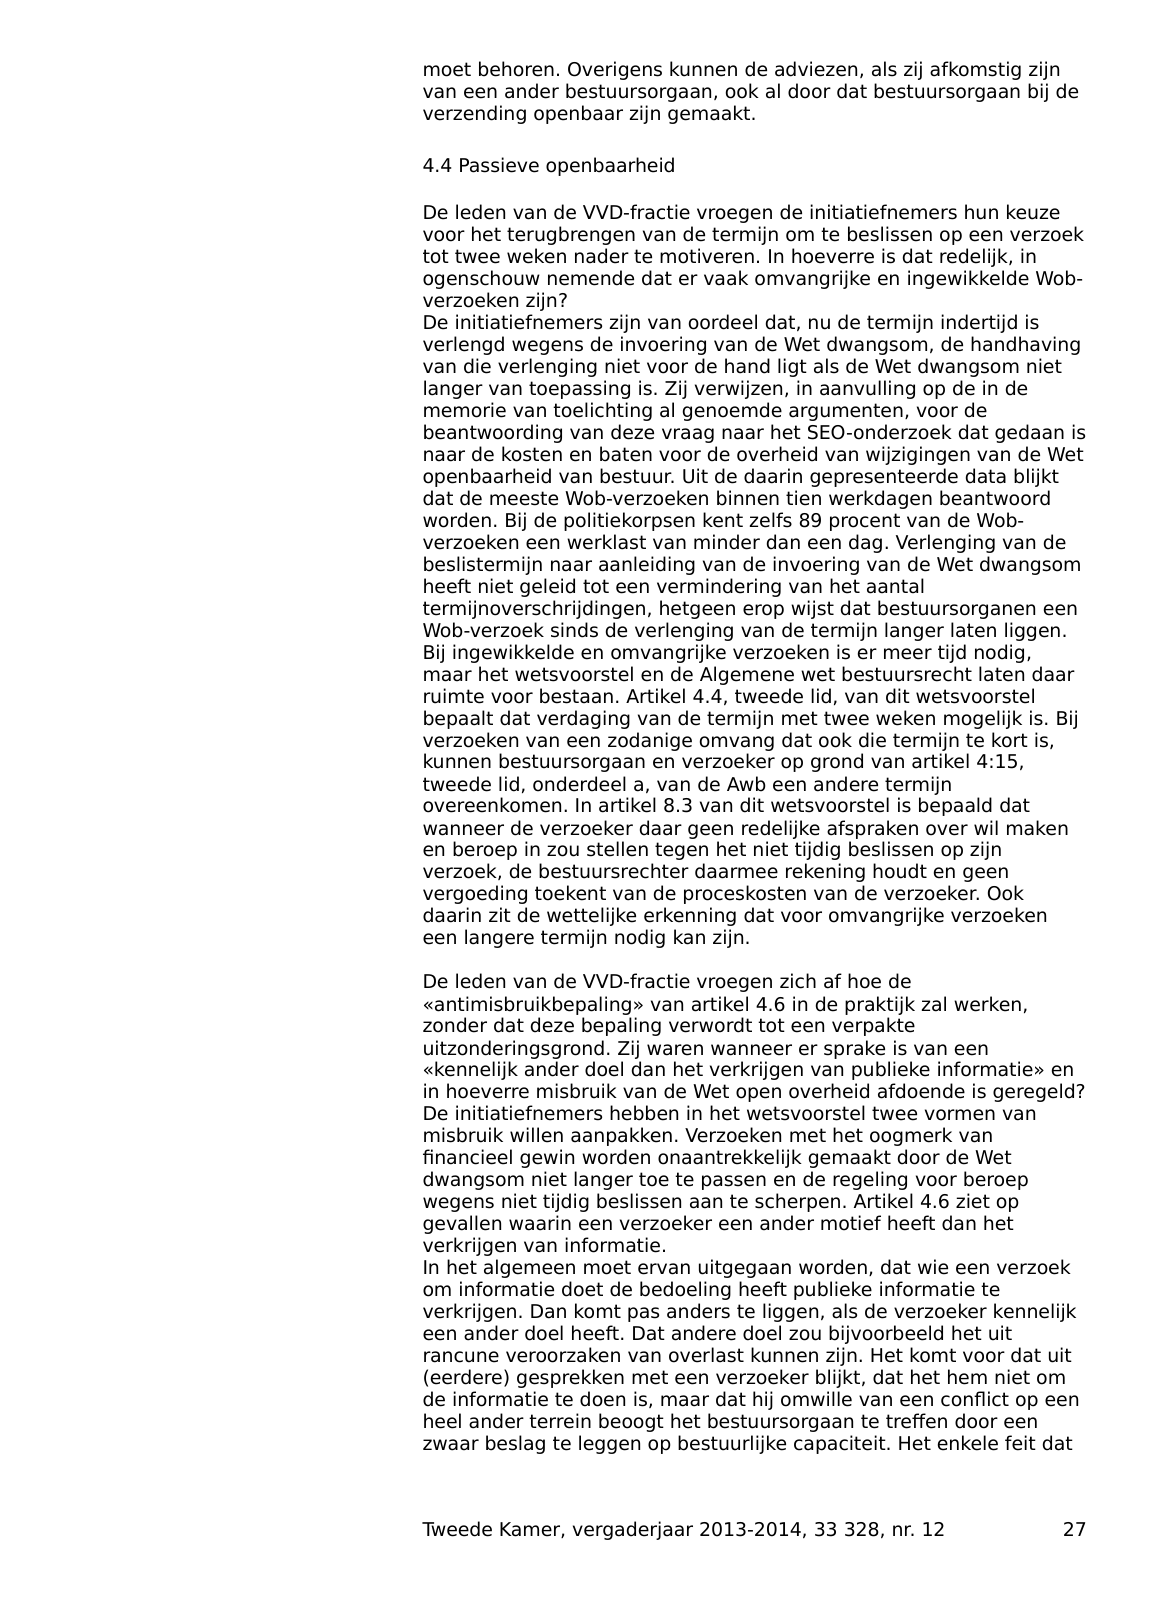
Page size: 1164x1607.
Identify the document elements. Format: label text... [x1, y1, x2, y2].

subtitle 4.4 Passieve openbaarheid [422, 155, 1087, 177]
text moet behoren. Overigens kunnen de adviezen, als zij afkomstig zijn van een ander bestuursorgaan, ook al door dat bestuursorgaan bij de verzending openbaar zijn gemaakt. [422, 59, 1087, 125]
text De leden van de VVD-fractie vroegen de initiatiefnemers hun keuze voor het terugbrengen van de termijn om te beslissen op een verzoek tot twee weken nader te motiveren. In hoeverre is dat redelijk, in ogenschouw nemende dat er vaak omvangrijke en ingewikkelde Wob-verzoeken zijn? [422, 202, 1087, 312]
text De leden van de VVD-fractie vroegen zich af hoe de «antimisbruikbepaling» van artikel 4.6 in de praktijk zal werken, zonder dat deze bepaling verwordt tot een verpakte uitzonderingsgrond. Zij waren wanneer er sprake is van een «kennelijk ander doel dan het verkrijgen van publieke informatie» en in hoeverre misbruik van de Wet open overheid afdoende is geregeld? [422, 971, 1087, 1103]
text In het algemeen moet ervan uitgegaan worden, dat wie een verzoek om informatie doet de bedoeling heeft publieke informatie te verkrijgen. Dan komt pas anders te liggen, als de verzoeker kennelijk een ander doel heeft. Dat andere doel zou bijvoorbeeld het uit rancune veroorzaken van overlast kunnen zijn. Het komt voor dat uit (eerdere) gesprekken met een verzoeker blijkt, dat het hem niet om de informatie te doen is, maar dat hij omwille van een conflict op een heel ander terrein beoogt het bestuursorgaan te treffen door een zwaar beslag te leggen op bestuurlijke capaciteit. Het enkele feit dat [422, 1257, 1087, 1455]
text De initiatiefnemers hebben in het wetsvoorstel twee vormen van misbruik willen aanpakken. Verzoeken met het oogmerk van financieel gewin worden onaantrekkelijk gemaakt door de Wet dwangsom niet langer toe te passen en de regeling voor beroep wegens niet tijdig beslissen aan te scherpen. Artikel 4.6 ziet op gevallen waarin een verzoeker een ander motief heeft dan het verkrijgen van informatie. [422, 1103, 1087, 1257]
text De initiatiefnemers zijn van oordeel dat, nu de termijn indertijd is verlengd wegens de invoering van de Wet dwangsom, de handhaving van die verlenging niet voor de hand ligt als de Wet dwangsom niet langer van toepassing is. Zij verwijzen, in aanvulling op de in de memorie van toelichting al genoemde argumenten, voor de beantwoording van deze vraag naar het SEO-onderzoek dat gedaan is naar de kosten en baten voor de overheid van wijzigingen van de Wet openbaarheid van bestuur. Uit de daarin gepresenteerde data blijkt dat de meeste Wob-verzoeken binnen tien werkdagen beantwoord worden. Bij de politiekorpsen kent zelfs 89 procent van de Wob-verzoeken een werklast van minder dan een dag. Verlenging van de beslistermijn naar aanleiding van de invoering van de Wet dwangsom heeft niet geleid tot een vermindering van het aantal termijnoverschrijdingen, hetgeen erop wijst dat bestuursorganen een Wob-verzoek sinds de verlenging van de termijn langer laten liggen. Bij ingewikkelde en omvangrijke verzoeken is er meer tijd nodig, maar het wetsvoorstel en de Algemene wet bestuursrecht laten daar ruimte voor bestaan. Artikel 4.4, tweede lid, van dit wetsvoorstel bepaalt dat verdaging van de termijn met twee weken mogelijk is. Bij verzoeken van een zodanige omvang dat ook die termijn te kort is, kunnen bestuursorgaan en verzoeker op grond van artikel 4:15, tweede lid, onderdeel a, van de Awb een andere termijn overeenkomen. In artikel 8.3 van dit wetsvoorstel is bepaald dat wanneer de verzoeker daar geen redelijke afspraken over wil maken en beroep in zou stellen tegen het niet tijdig beslissen op zijn verzoek, de bestuursrechter daarmee rekening houdt en geen vergoeding toekent van de proceskosten van de verzoeker. Ook daarin zit de wettelijke erkenning dat voor omvangrijke verzoeken een langere termijn nodig kan zijn. [422, 312, 1087, 949]
